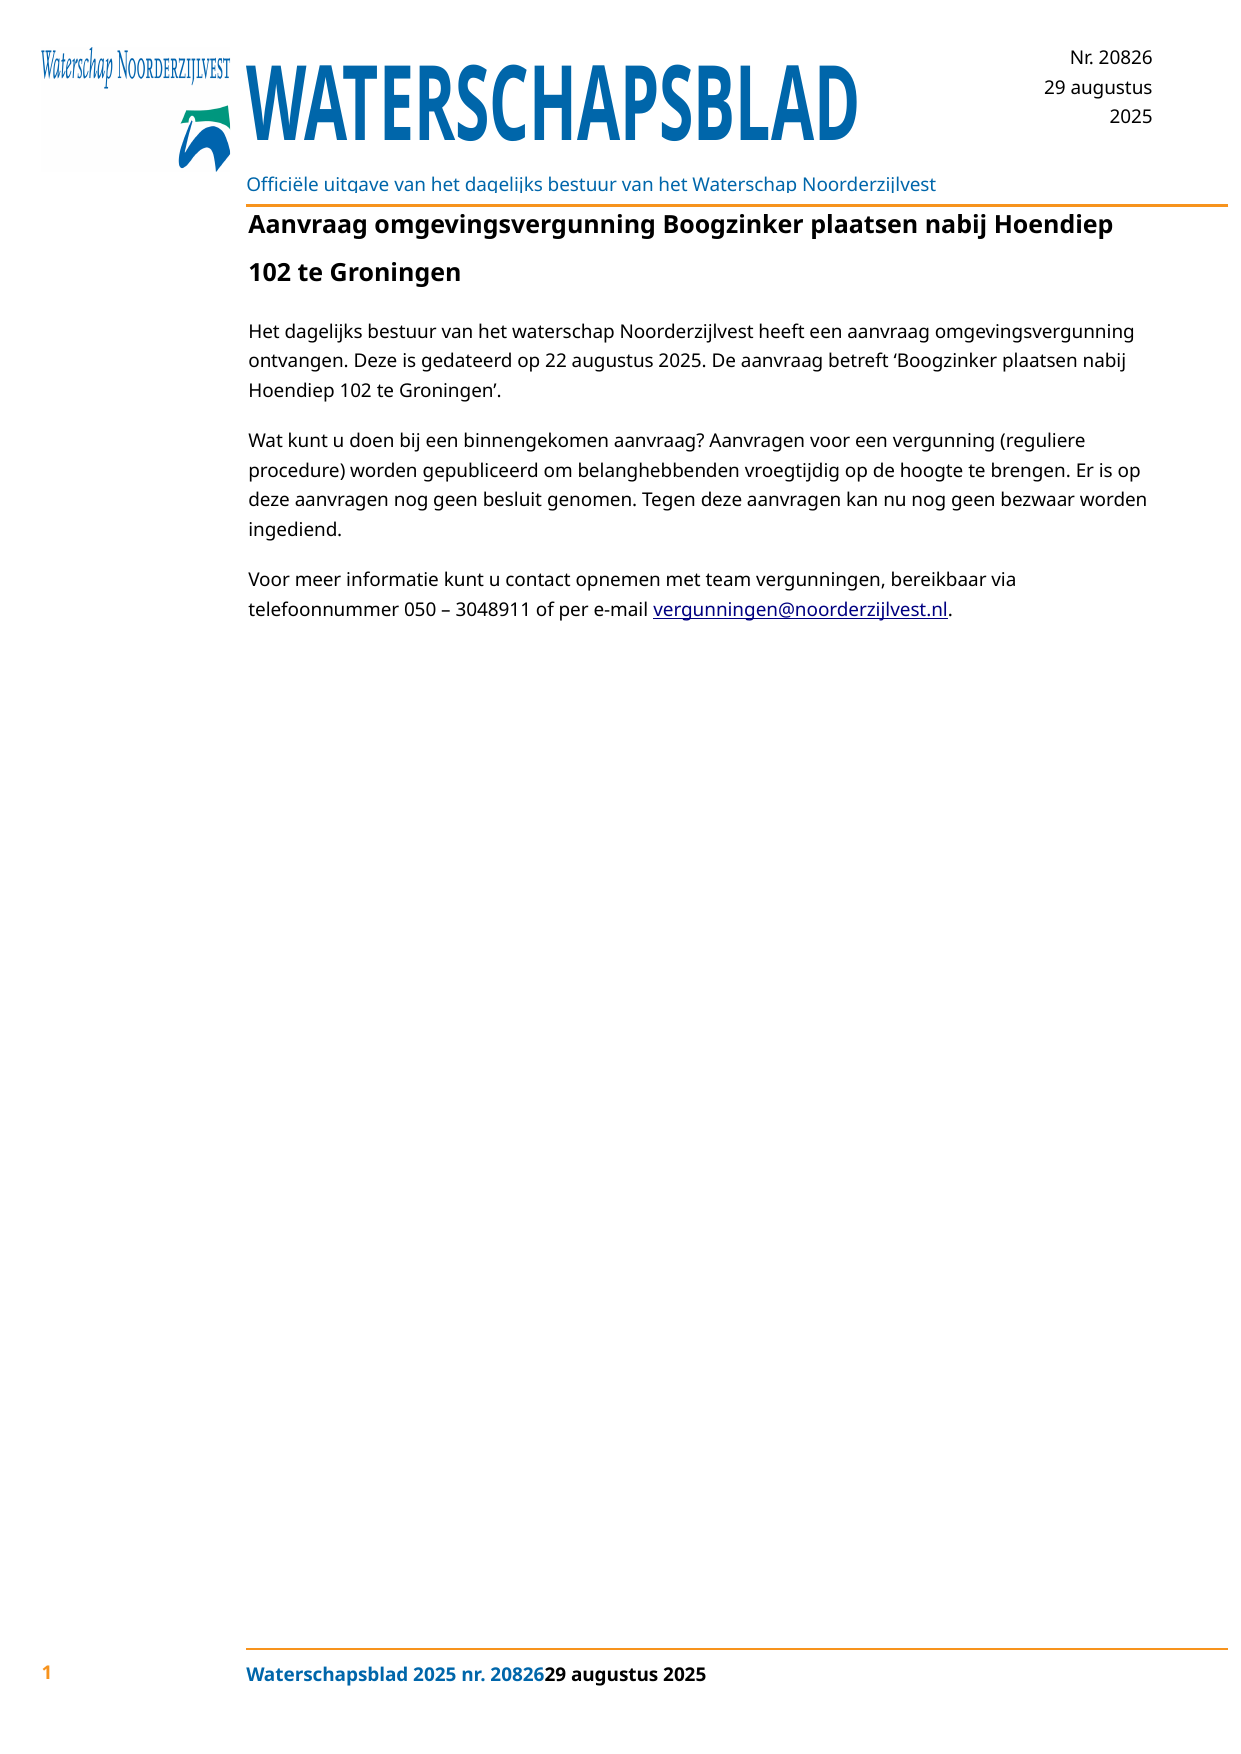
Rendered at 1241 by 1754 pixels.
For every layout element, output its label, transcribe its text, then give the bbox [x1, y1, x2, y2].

text Wat kunt u doen bij een binnengekomen aanvraag? Aanvragen voor een vergunning (reguliere procedure) worden gepubliceerd om belanghebbenden vroegtijdig op de hoogte te brengen. Er is op deze aanvragen nog geen besluit genomen. Tegen deze aanvragen kan nu nog geen bezwaar worden ingediend. [248, 427, 1152, 542]
text Het dagelijks bestuur van het waterschap Noorderzijlvest heeft een aanvraag omgevingsvergunning ontvangen. Deze is gedateerd op 22 augustus 2025. De aanvraag betreft ‘Boogzinker plaatsen nabij Hoendiep 102 te Groningen’. [248, 318, 1152, 403]
text Aanvraag omgevingsvergunning Boogzinker plaatsen nabij Hoendiep 102 te Groningen [248, 207, 1152, 288]
text Voor meer informatie kunt u contact opnemen met team vergunningen, bereikbaar via telefoonnummer 050 – 3048911 of per e-mail vergunningen@noorderzijlvest.nl. [248, 567, 1152, 622]
picture [41, 47, 231, 172]
